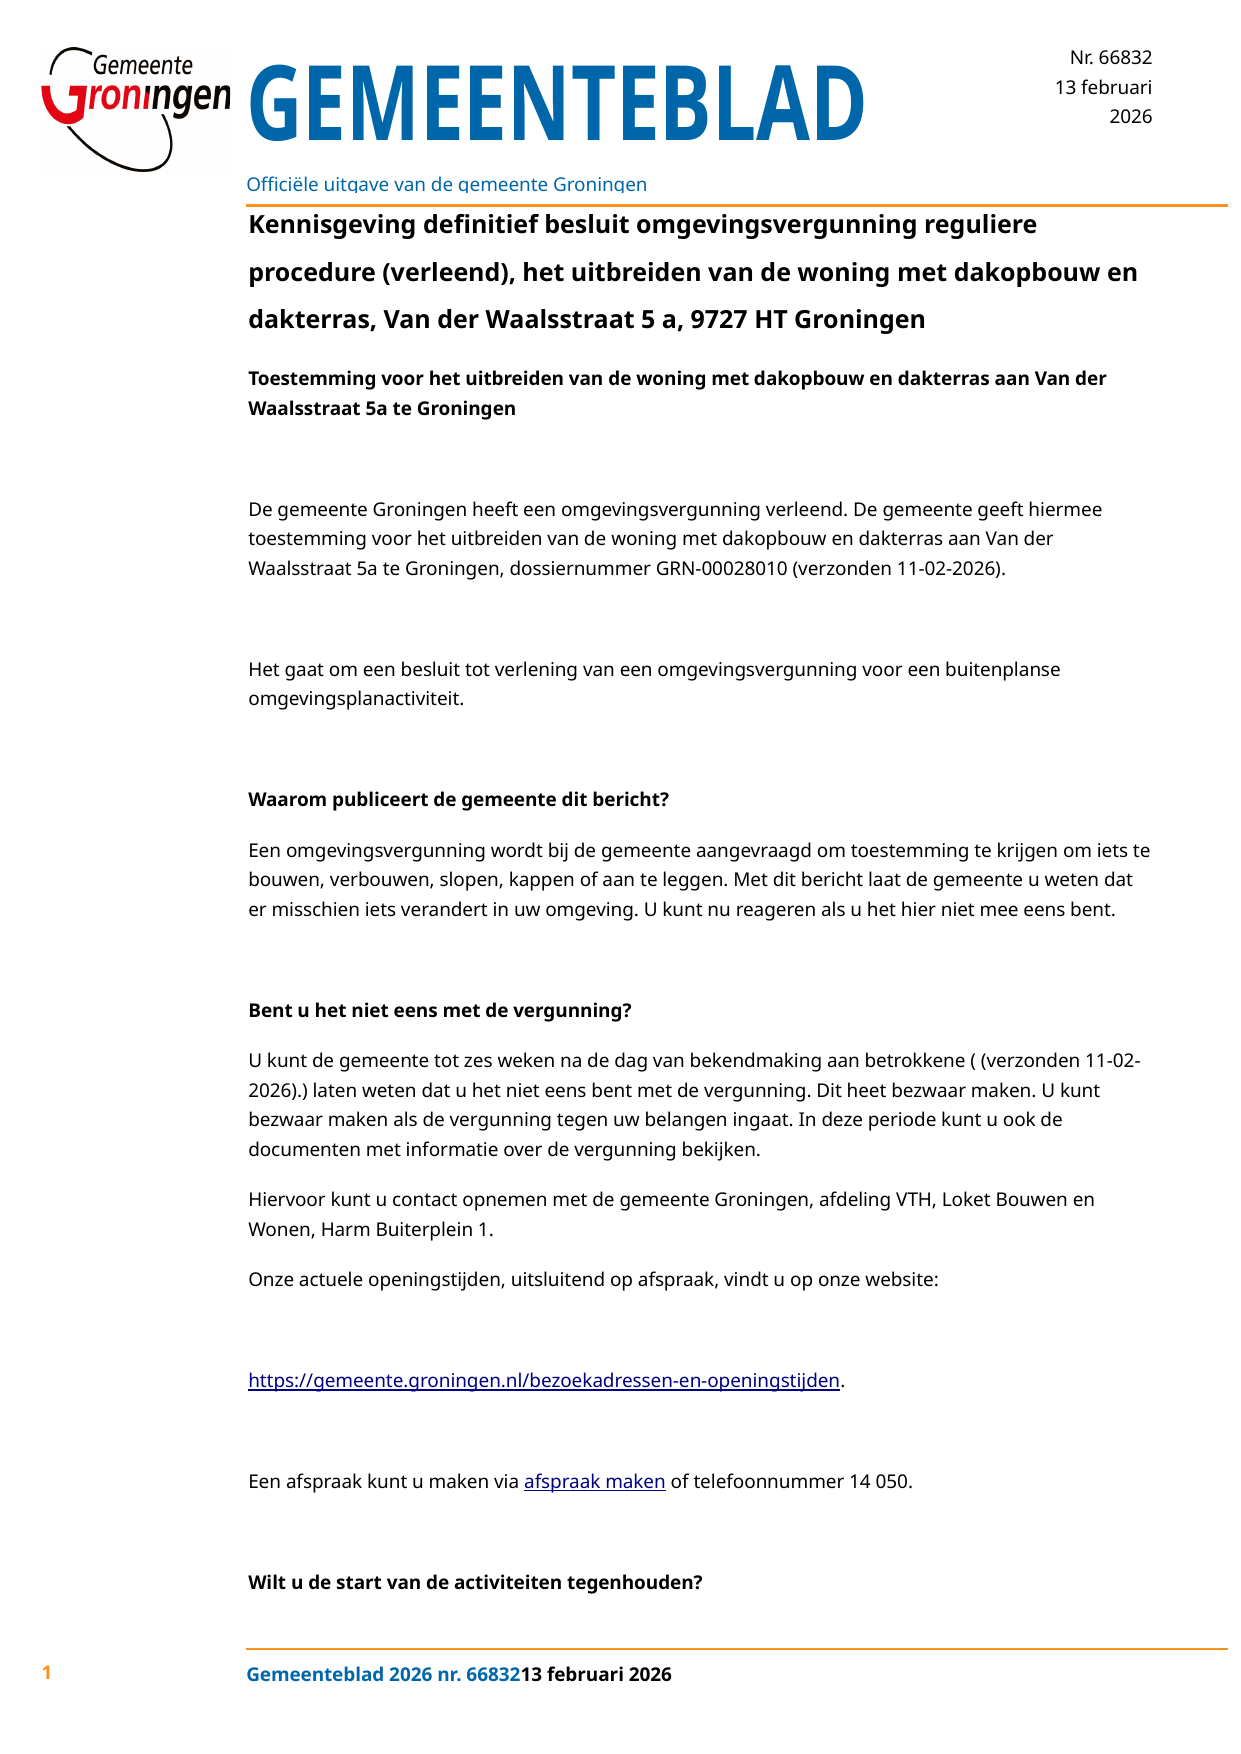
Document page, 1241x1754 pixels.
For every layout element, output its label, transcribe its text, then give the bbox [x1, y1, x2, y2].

text Waarom publiceert de gemeente dit bericht? [248, 786, 1152, 812]
text Kennisgeving definitief besluit omgevingsvergunning reguliere procedure (verleend), het uitbreiden van de woning met dakopbouw en dakterras, Van der Waalsstraat 5 a, 9727 HT Groningen [248, 207, 1152, 336]
text https://gemeente.groningen.nl/bezoekadressen-en-openingstijden. [248, 1367, 1152, 1393]
text Wilt u de start van de activiteiten tegenhouden? [248, 1569, 1152, 1594]
text Bent u het niet eens met de vergunning? [248, 997, 1152, 1022]
text Toestemming voor het uitbreiden van de woning met dakopbouw en dakterras aan Van der Waalsstraat 5a te Groningen [248, 366, 1152, 421]
picture [41, 47, 231, 172]
text Een omgevingsvergunning wordt bij de gemeente aangevraagd om toestemming te krijgen om iets te bouwen, verbouwen, slopen, kappen of aan te leggen. Met dit bericht laat de gemeente u weten dat er misschien iets verandert in uw omgeving. U kunt nu reageren als u het hier niet mee eens bent. [248, 837, 1152, 922]
text De gemeente Groningen heeft een omgevingsvergunning verleend. De gemeente geeft hiermee toestemming voor het uitbreiden van de woning met dakopbouw en dakterras aan Van der Waalsstraat 5a te Groningen, dossiernummer GRN-00028010 (verzonden 11-02-2026). [248, 496, 1152, 581]
text Hiervoor kunt u contact opnemen met de gemeente Groningen, afdeling VTH, Loket Bouwen en Wonen, Harm Buiterplein 1. [248, 1186, 1152, 1242]
text Het gaat om een besluit tot verlening van een omgevingsvergunning voor een buitenplanse omgevingsplanactiviteit. [248, 656, 1152, 711]
text Onze actuele openingstijden, uitsluitend op afspraak, vindt u op onze website: [248, 1266, 1152, 1292]
text Een afspraak kunt u maken via afspraak maken of telefoonnummer 14 050. [248, 1468, 1152, 1494]
text U kunt de gemeente tot zes weken na de dag van bekendmaking aan betrokkene ( (verzonden 11-02-2026).) laten weten dat u het niet eens bent met de vergunning. Dit heet bezwaar maken. U kunt bezwaar maken als de vergunning tegen uw belangen ingaat. In deze periode kunt u ook de documenten met informatie over de vergunning bekijken. [248, 1047, 1152, 1162]
